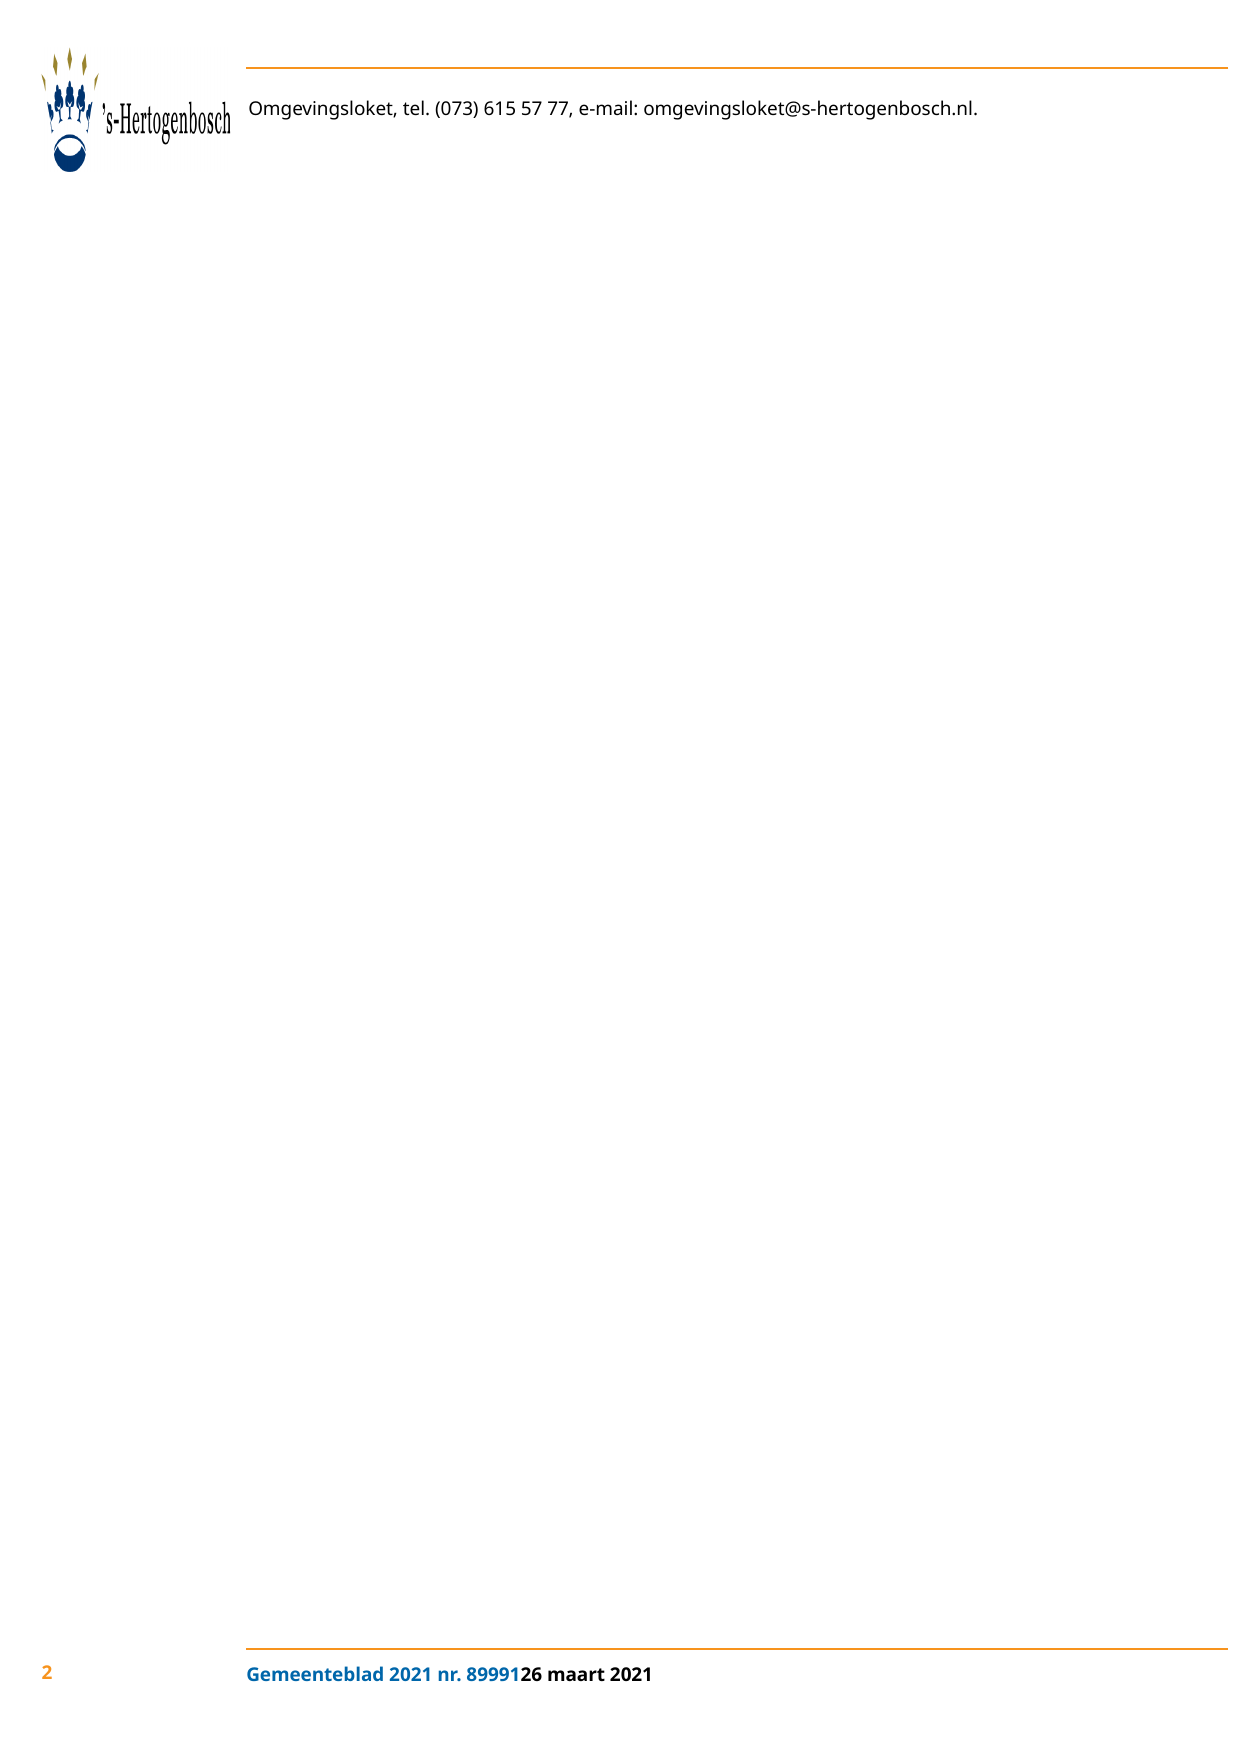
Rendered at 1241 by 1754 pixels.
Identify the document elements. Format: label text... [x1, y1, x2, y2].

picture [41, 47, 231, 172]
text Omgevingsloket, tel. (073) 615 57 77, e-mail: omgevingsloket@s-hertogenbosch.nl. [248, 95, 1152, 121]
